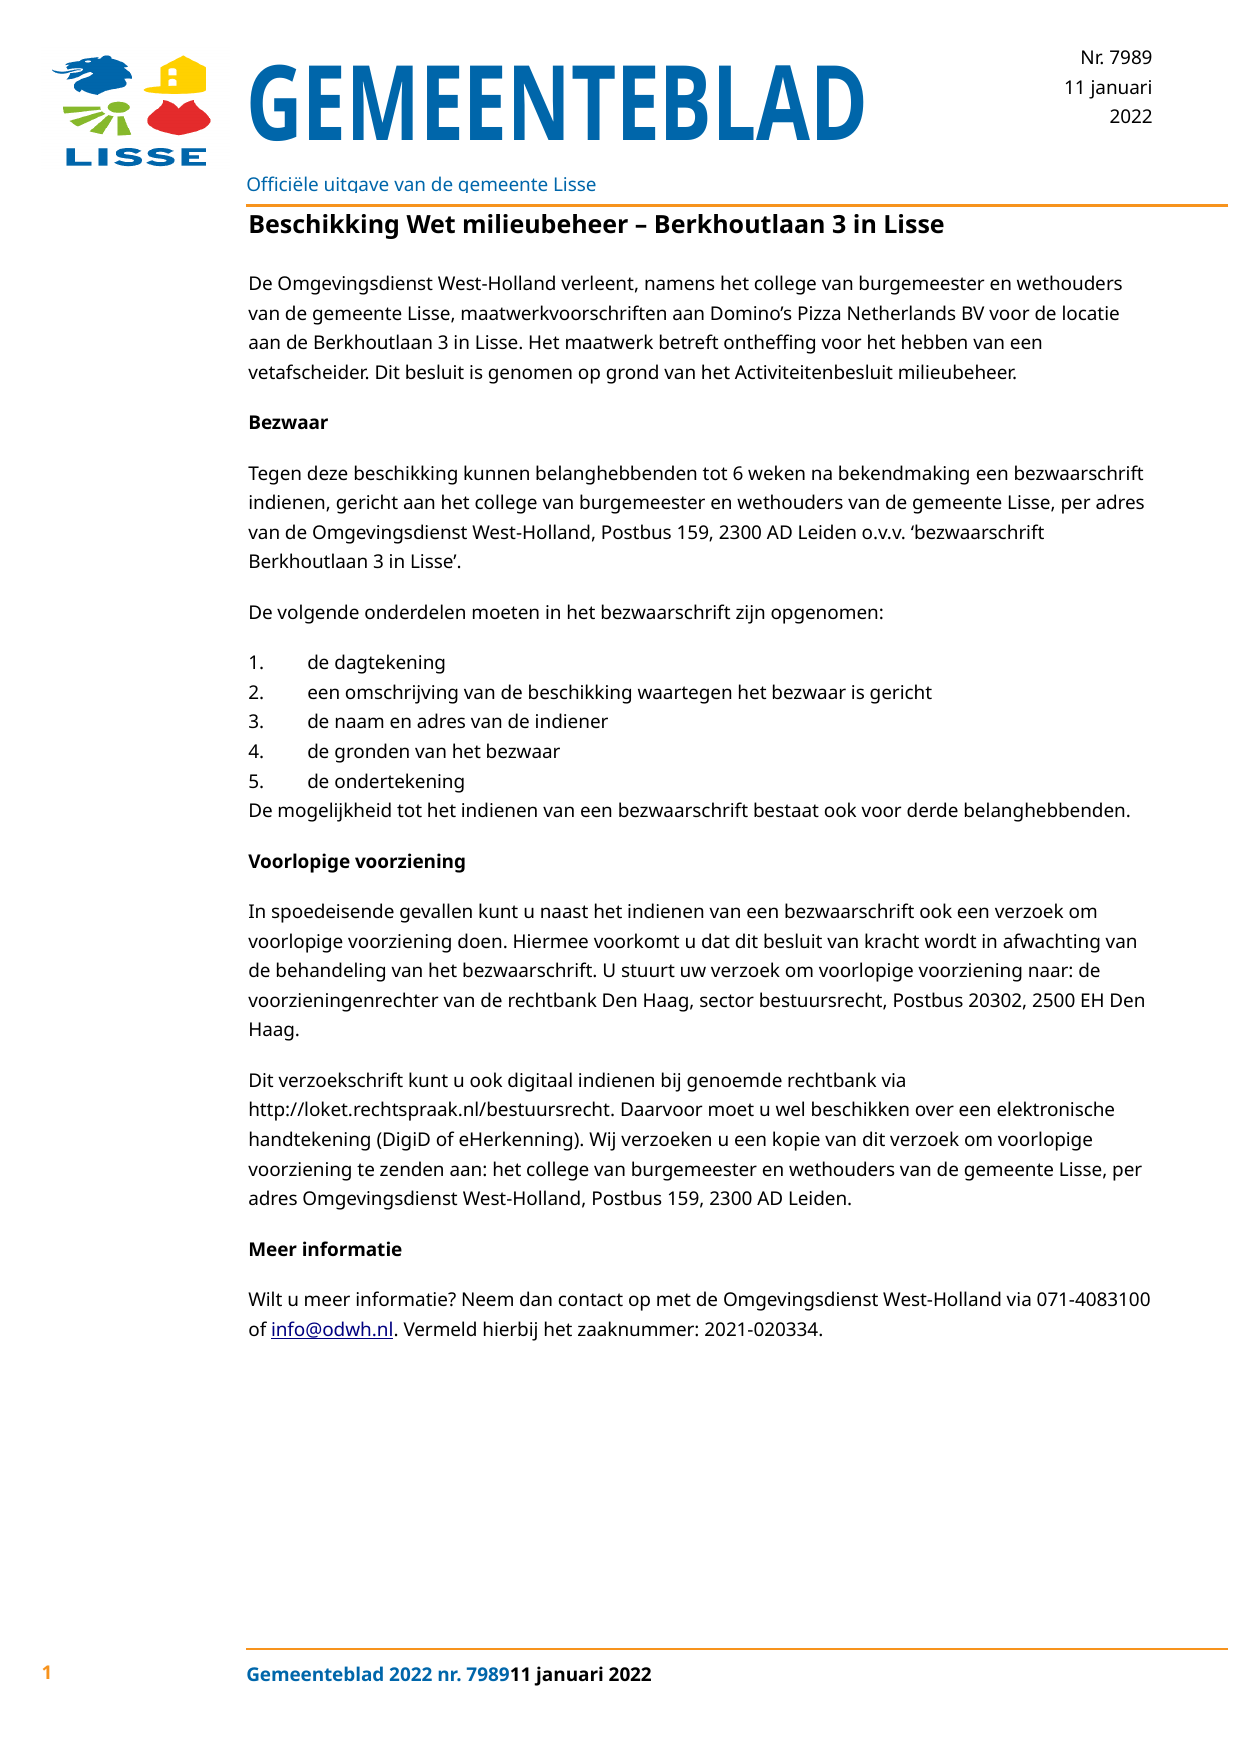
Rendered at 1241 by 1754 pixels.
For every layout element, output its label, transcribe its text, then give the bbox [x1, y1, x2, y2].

text Voorlopige voorziening [248, 848, 1152, 873]
text Tegen deze beschikking kunnen belanghebbenden tot 6 weken na bekendmaking een bezwaarschrift indienen, gericht aan het college van burgemeester en wethouders van de gemeente Lisse, per adres van de Omgevingsdienst West-Holland, Postbus 159, 2300 AD Leiden o.v.v. ‘bezwaarschrift Berkhoutlaan 3 in Lisse’. [248, 460, 1152, 574]
list een omschrijving van de beschikking waartegen het bezwaar is gericht [248, 679, 1152, 705]
picture [41, 47, 231, 172]
list de ondertekening [248, 768, 1152, 793]
text De volgende onderdelen moeten in het bezwaarschrift zijn opgenomen: [248, 599, 1152, 625]
list de dagtekening [248, 649, 1152, 675]
text De mogelijkheid tot het indienen van een bezwaarschrift bestaat ook voor derde belanghebbenden. [248, 797, 1152, 823]
list de naam en adres van de indiener [248, 709, 1152, 734]
list de gronden van het bezwaar [248, 738, 1152, 764]
text Dit verzoekschrift kunt u ook digitaal indienen bij genoemde rechtbank via http://loket.rechtspraak.nl/bestuursrecht. Daarvoor moet u wel beschikken over een elektronische handtekening (DigiD of eHerkenning). Wij verzoeken u een kopie van dit verzoek om voorlopige voorziening te zenden aan: het college van burgemeester en wethouders van de gemeente Lisse, per adres Omgevingsdienst West-Holland, Postbus 159, 2300 AD Leiden. [248, 1067, 1152, 1211]
text In spoedeisende gevallen kunt u naast het indienen van een bezwaarschrift ook een verzoek om voorlopige voorziening doen. Hiermee voorkomt u dat dit besluit van kracht wordt in afwachting van de behandeling van het bezwaarschrift. U stuurt uw verzoek om voorlopige voorziening naar: de voorzieningenrechter van de rechtbank Den Haag, sector bestuursrecht, Postbus 20302, 2500 EH Den Haag. [248, 898, 1152, 1042]
text De Omgevingsdienst West-Holland verleent, namens het college van burgemeester en wethouders van de gemeente Lisse, maatwerkvoorschriften aan Domino’s Pizza Netherlands BV voor de locatie aan de Berkhoutlaan 3 in Lisse. Het maatwerk betreft ontheffing voor het hebben van een vetafscheider. Dit besluit is genomen op grond van het Activiteitenbesluit milieubeheer. [248, 270, 1152, 385]
text Beschikking Wet milieubeheer – Berkhoutlaan 3 in Lisse [248, 207, 1152, 241]
text Meer informatie [248, 1236, 1152, 1261]
text Wilt u meer informatie? Neem dan contact op met de Omgevingsdienst West-Holland via 071-4083100 of info@odwh.nl. Vermeld hierbij het zaaknummer: 2021-020334. [248, 1286, 1152, 1341]
text Bezwaar [248, 409, 1152, 435]
